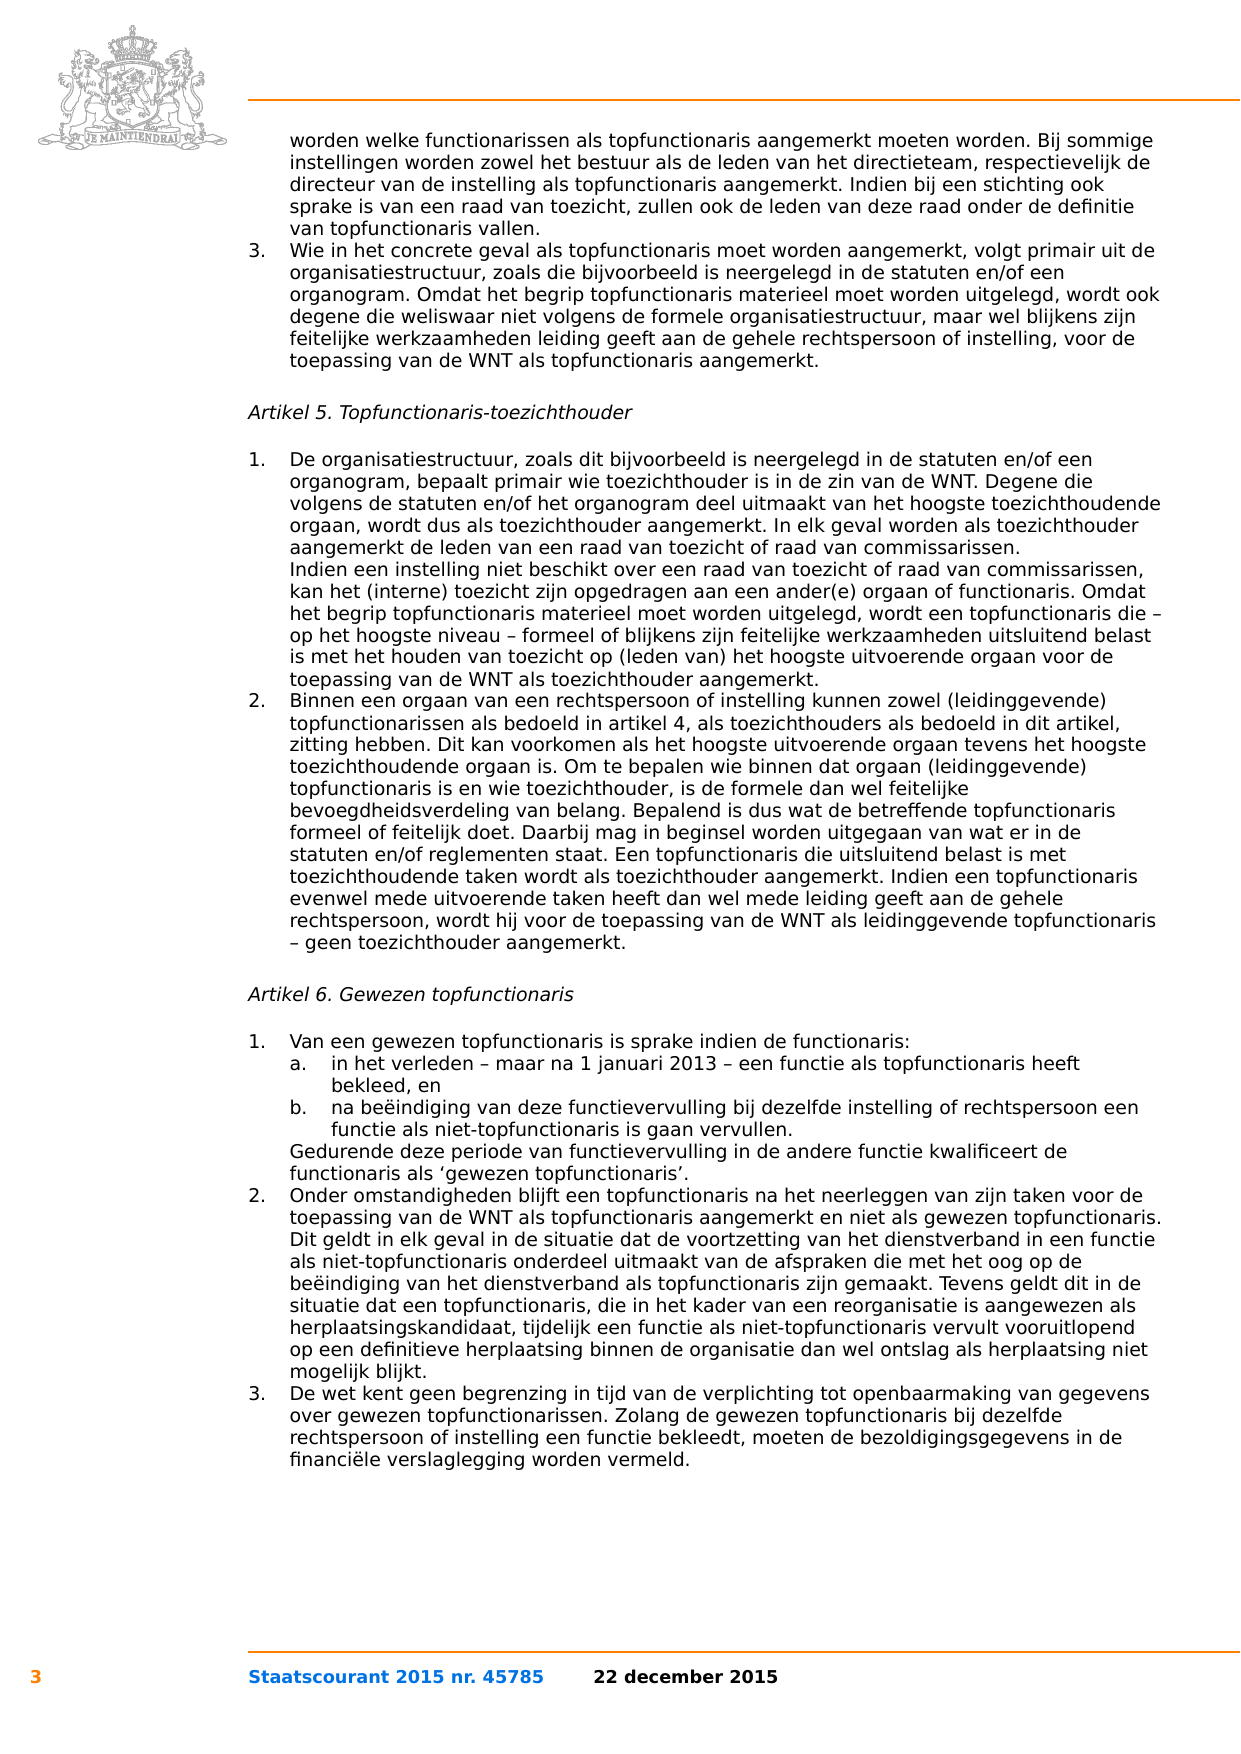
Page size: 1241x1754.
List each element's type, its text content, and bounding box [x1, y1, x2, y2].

picture [38, 25, 227, 150]
text Gedurende deze periode van functievervulling in de andere functie kwalificeert de functionaris als ‘gewezen topfunctionaris’. [289, 1141, 1163, 1185]
subtitle Artikel 5. Topfunctionaris-toezichthouder [248, 402, 1163, 424]
text 2. Onder omstandigheden blijft een topfunctionaris na het neerleggen van zijn taken voor de toepassing van de WNT als topfunctionaris aangemerkt en niet als gewezen topfunctionaris. Dit geldt in elk geval in de situatie dat de voortzetting van het dienstverband in een functie als niet-topfunctionaris onderdeel uitmaakt van de afspraken die met het oog op de beëindiging van het dienstverband als topfunctionaris zijn gemaakt. Tevens geldt dit in de situatie dat een topfunctionaris, die in het kader van een reorganisatie is aangewezen als herplaatsingskandidaat, tijdelijk een functie als niet-topfunctionaris vervult vooruitlopend op een definitieve herplaatsing binnen de organisatie dan wel ontslag als herplaatsing niet mogelijk blijkt. [248, 1185, 1163, 1383]
text 3. Wie in het concrete geval als topfunctionaris moet worden aangemerkt, volgt primair uit de organisatiestructuur, zoals die bijvoorbeeld is neergelegd in de statuten en/of een organogram. Omdat het begrip topfunctionaris materieel moet worden uitgelegd, wordt ook degene die weliswaar niet volgens de formele organisatiestructuur, maar wel blijkens zijn feitelijke werkzaamheden leiding geeft aan de gehele rechtspersoon of instelling, voor de toepassing van de WNT als topfunctionaris aangemerkt. [248, 240, 1163, 372]
text a. in het verleden – maar na 1 januari 2013 – een functie als topfunctionaris heeft bekleed, en [289, 1053, 1163, 1097]
text worden welke functionarissen als topfunctionaris aangemerkt moeten worden. Bij sommige instellingen worden zowel het bestuur als de leden van het directieteam, respectievelijk de directeur van de instelling als topfunctionaris aangemerkt. Indien bij een stichting ook sprake is van een raad van toezicht, zullen ook de leden van deze raad onder de definitie van topfunctionaris vallen. [248, 130, 1163, 240]
subtitle Artikel 6. Gewezen topfunctionaris [248, 984, 1163, 1006]
text 1. De organisatiestructuur, zoals dit bijvoorbeeld is neergelegd in de statuten en/of een organogram, bepaalt primair wie toezichthouder is in de zin van de WNT. Degene die volgens de statuten en/of het organogram deel uitmaakt van het hoogste toezichthoudende orgaan, wordt dus als toezichthouder aangemerkt. In elk geval worden als toezichthouder aangemerkt de leden van een raad van toezicht of raad van commissarissen. [248, 449, 1163, 558]
text 1. Van een gewezen topfunctionaris is sprake indien de functionaris: [248, 1031, 1163, 1053]
text 2. Binnen een orgaan van een rechtspersoon of instelling kunnen zowel (leidinggevende) topfunctionarissen als bedoeld in artikel 4, als toezichthouders als bedoeld in dit artikel, zitting hebben. Dit kan voorkomen als het hoogste uitvoerende orgaan tevens het hoogste toezichthoudende orgaan is. Om te bepalen wie binnen dat orgaan (leidinggevende) topfunctionaris is en wie toezichthouder, is de formele dan wel feitelijke bevoegdheidsverdeling van belang. Bepalend is dus wat de betreffende topfunctionaris formeel of feitelijk doet. Daarbij mag in beginsel worden uitgegaan van wat er in de statuten en/of reglementen staat. Een topfunctionaris die uitsluitend belast is met toezichthoudende taken wordt als toezichthouder aangemerkt. Indien een topfunctionaris evenwel mede uitvoerende taken heeft dan wel mede leiding geeft aan de gehele rechtspersoon, wordt hij voor de toepassing van de WNT als leidinggevende topfunctionaris – geen toezichthouder aangemerkt. [248, 690, 1163, 954]
text b. na beëindiging van deze functievervulling bij dezelfde instelling of rechtspersoon een functie als niet-topfunctionaris is gaan vervullen. [289, 1097, 1163, 1141]
text 3. De wet kent geen begrenzing in tijd van de verplichting tot openbaarmaking van gegevens over gewezen topfunctionarissen. Zolang de gewezen topfunctionaris bij dezelfde rechtspersoon of instelling een functie bekleedt, moeten de bezoldigingsgegevens in de financiële verslaglegging worden vermeld. [248, 1383, 1163, 1471]
text Indien een instelling niet beschikt over een raad van toezicht of raad van commissarissen, kan het (interne) toezicht zijn opgedragen aan een ander(e) orgaan of functionaris. Omdat het begrip topfunctionaris materieel moet worden uitgelegd, wordt een topfunctionaris die – op het hoogste niveau – formeel of blijkens zijn feitelijke werkzaamheden uitsluitend belast is met het houden van toezicht op (leden van) het hoogste uitvoerende orgaan voor de toepassing van de WNT als toezichthouder aangemerkt. [289, 558, 1163, 690]
